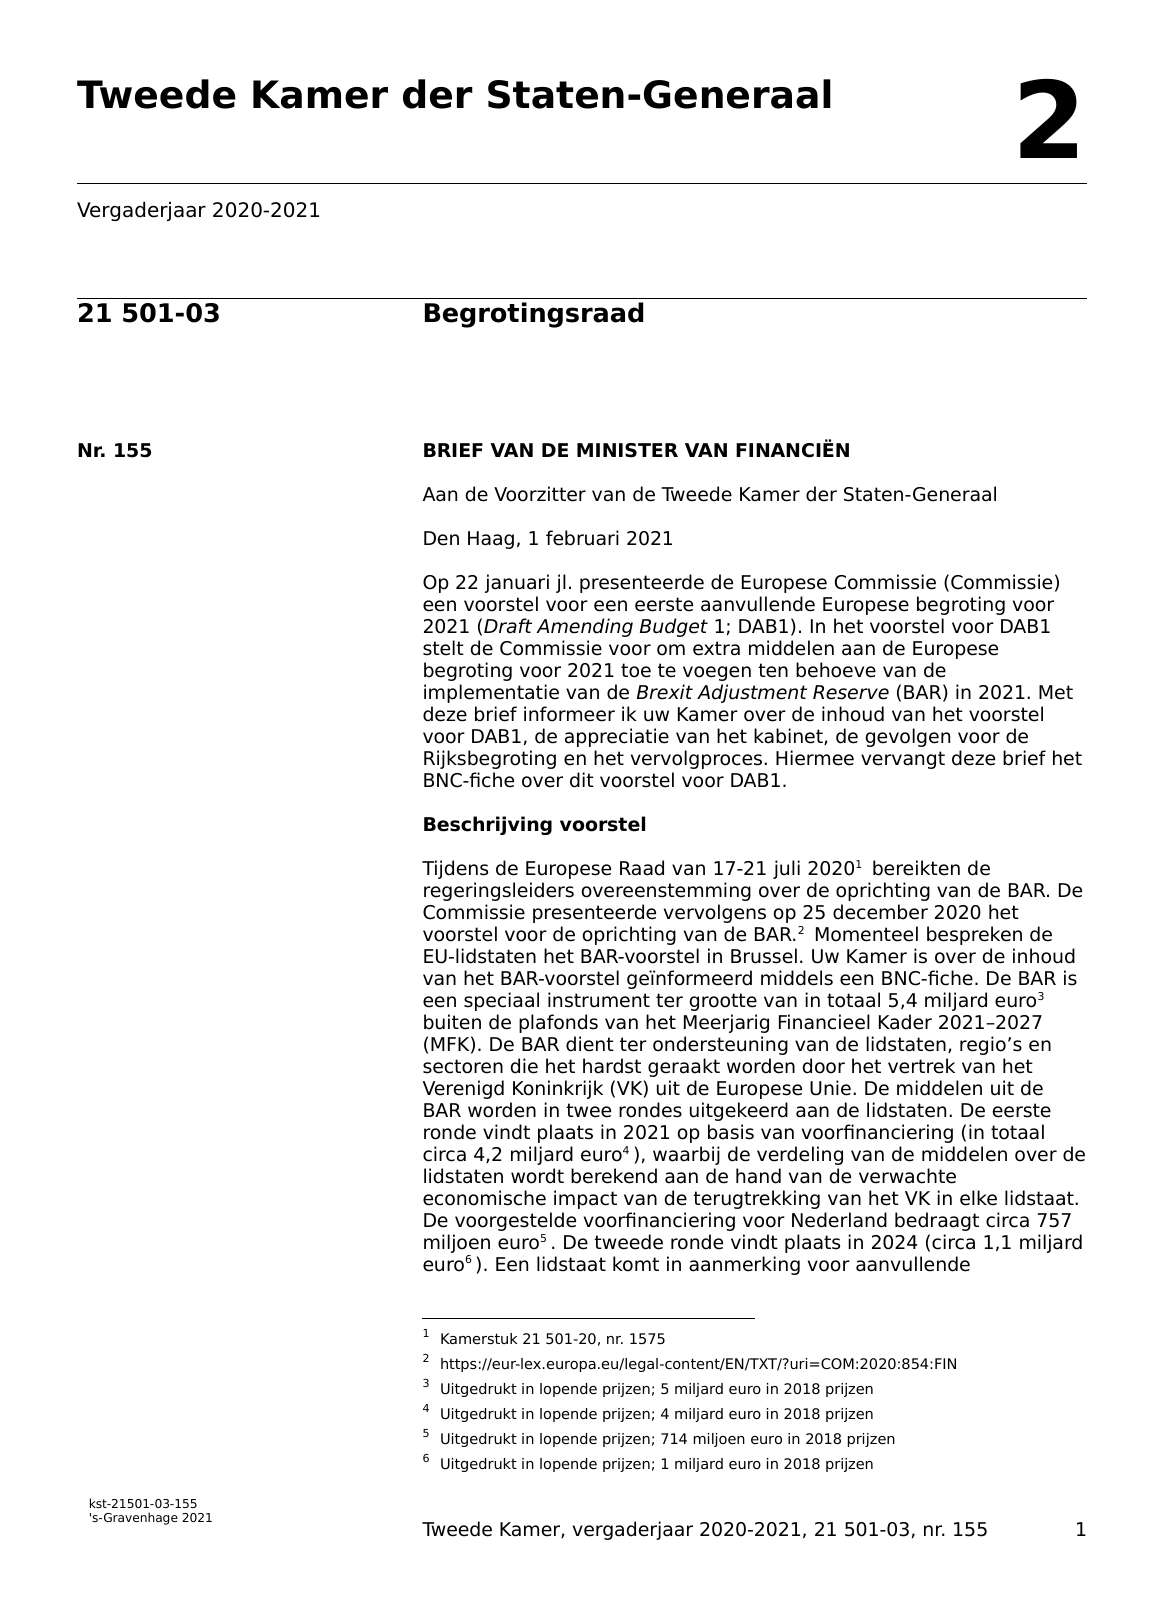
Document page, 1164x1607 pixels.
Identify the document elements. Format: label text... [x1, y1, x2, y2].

text Op 22 januari jl. presenteerde de Europese Commissie (Commissie) een voorstel voor een eerste aanvullende Europese begroting voor 2021 (Draft Amending Budget 1; DAB1). In het voorstel voor DAB1 stelt de Commissie voor om extra middelen aan de Europese begroting voor 2021 toe te voegen ten behoeve van de implementatie van de Brexit Adjustment Reserve (BAR) in 2021. Met deze brief informeer ik uw Kamer over de inhoud van het voorstel voor DAB1, de appreciatie van het kabinet, de gevolgen voor de Rijksbegroting en het vervolgproces. Hiermee vervangt deze brief het BNC-fiche over dit voorstel voor DAB1. [422, 572, 1087, 792]
text Tijdens de Europese Raad van 17-21 juli 2020 bereikten de regeringsleiders overeenstemming over de oprichting van de BAR. De Commissie presenteerde vervolgens op 25 december 2020 het voorstel voor de oprichting van de BAR. Momenteel bespreken de EU-lidstaten het BAR-voorstel in Brussel. Uw Kamer is over de inhoud van het BAR-voorstel geïnformeerd middels een BNC-fiche. De BAR is een speciaal instrument ter grootte van in totaal 5,4 miljard euro buiten de plafonds van het Meerjarig Financieel Kader 2021–2027 (MFK). De BAR dient ter ondersteuning van de lidstaten, regio’s en sectoren die het hardst geraakt worden door het vertrek van het Verenigd Koninkrijk (VK) uit de Europese Unie. De middelen uit de BAR worden in twee rondes uitgekeerd aan de lidstaten. De eerste ronde vindt plaats in 2021 op basis van voorfinanciering (in totaal circa 4,2 miljard euro), waarbij de verdeling van de middelen over de lidstaten wordt berekend aan de hand van de verwachte economische impact van de terugtrekking van het VK in elke lidstaat. De voorgestelde voorfinanciering voor Nederland bedraagt circa 757 miljoen euro. De tweede ronde vindt plaats in 2024 (circa 1,1 miljard euro). Een lidstaat komt in aanmerking voor aanvullende [422, 858, 1087, 1276]
table_header Tweede Kamer der Staten-Generaal [77, 59, 886, 183]
text Uitgedrukt in lopende prijzen; 5 miljard euro in 2018 prijzen [422, 1377, 1087, 1399]
text Uitgedrukt in lopende prijzen; 1 miljard euro in 2018 prijzen [422, 1452, 1087, 1474]
text Uitgedrukt in lopende prijzen; 4 miljard euro in 2018 prijzen [422, 1402, 1087, 1424]
subtitle 21 501-03 Begrotingsraad [77, 299, 1087, 329]
text Uitgedrukt in lopende prijzen; 714 miljoen euro in 2018 prijzen [422, 1427, 1087, 1449]
text Den Haag, 1 februari 2021 [422, 528, 1087, 550]
text https://eur-lex.europa.eu/legal-content/EN/TXT/?uri=COM:2020:854:FIN [422, 1352, 1087, 1374]
text kst-21501-03-155 [88, 1497, 323, 1511]
text 's-Gravenhage 2021 [88, 1511, 323, 1525]
table_header 2 [886, 59, 1087, 183]
text Kamerstuk 21 501-20, nr. 1575 [422, 1327, 1087, 1349]
table_cell Vergaderjaar 2020-2021 [77, 184, 1087, 298]
subtitle Nr. 155 BRIEF VAN DE MINISTER VAN FINANCIËN [77, 440, 1087, 462]
subtitle Beschrijving voorstel [422, 814, 1087, 836]
text Aan de Voorzitter van de Tweede Kamer der Staten-Generaal [422, 484, 1087, 506]
